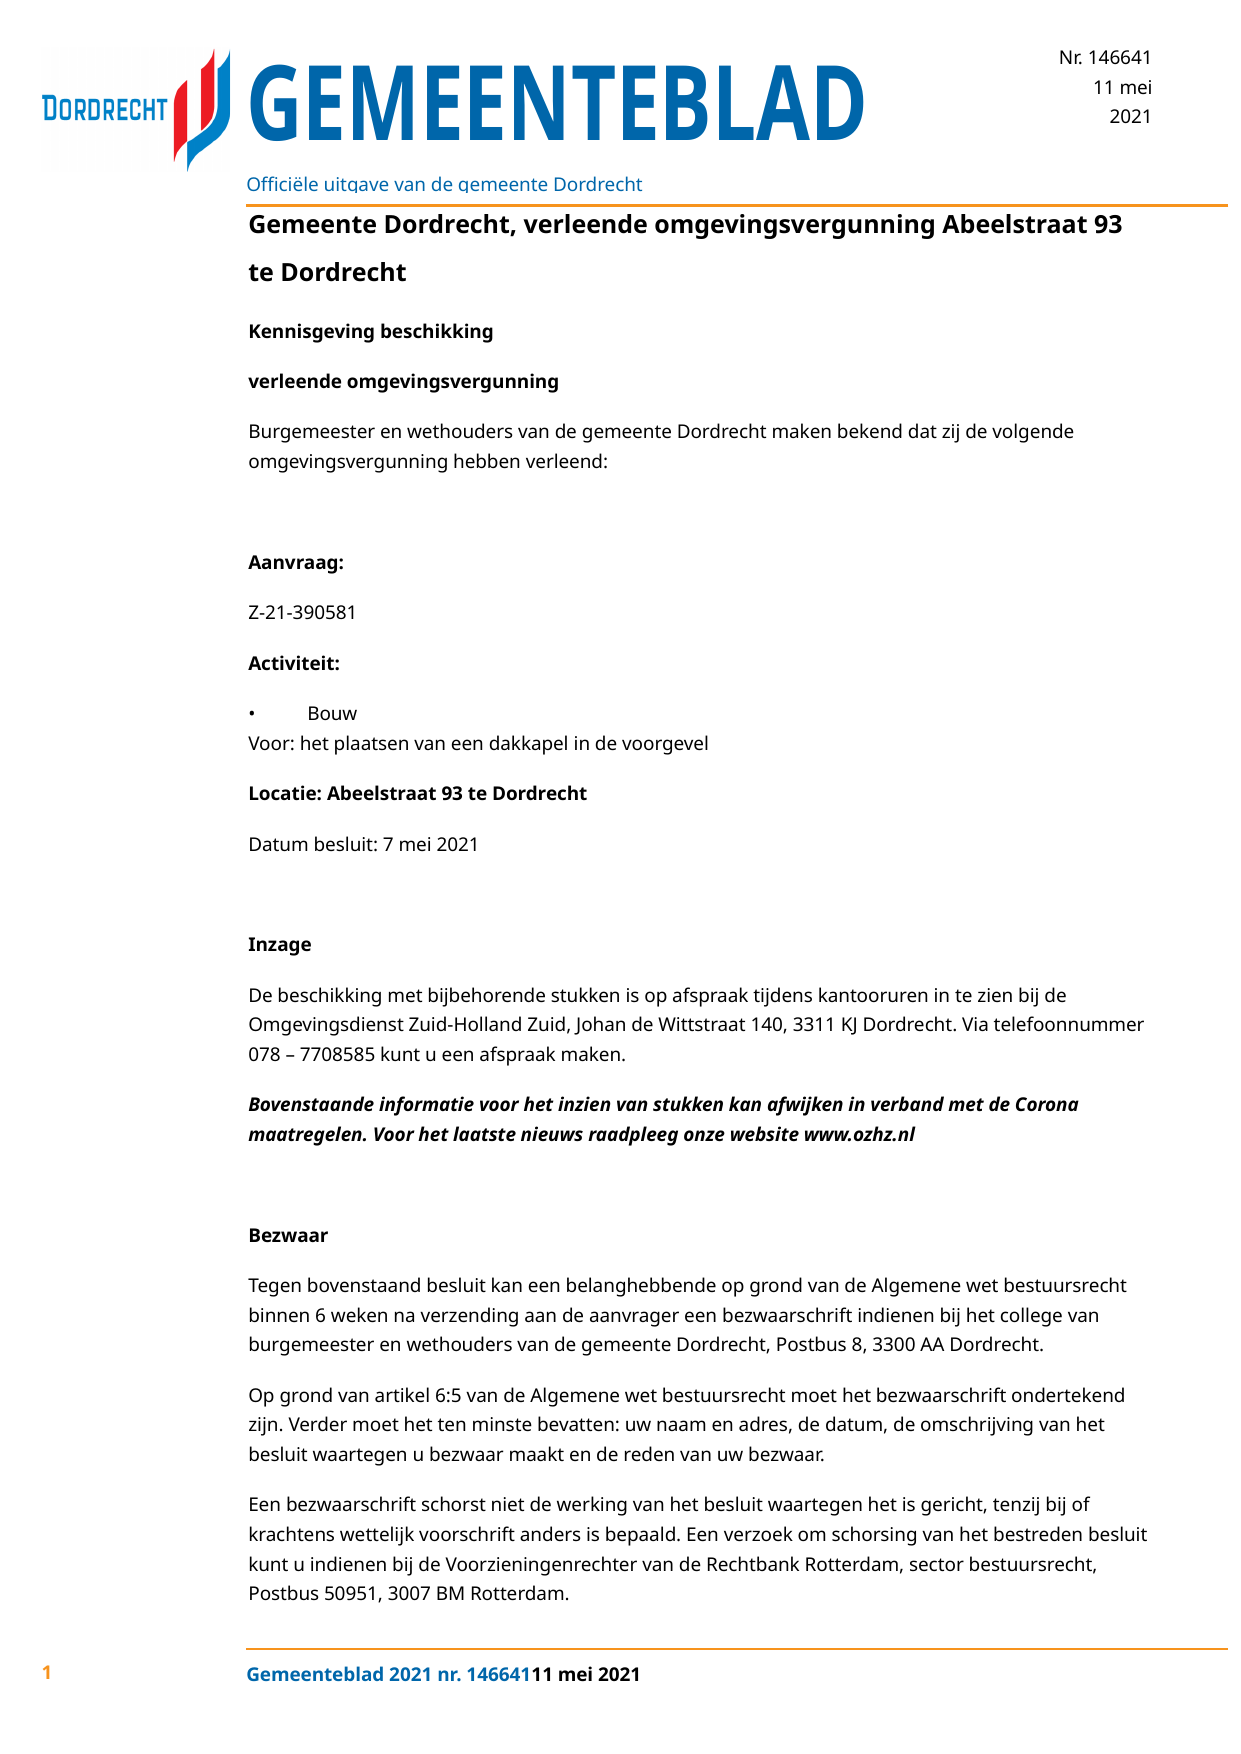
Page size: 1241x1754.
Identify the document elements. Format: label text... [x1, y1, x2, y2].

text verleende omgevingsvergunning [248, 368, 1152, 394]
text Een bezwaarschrift schorst niet de werking van het besluit waartegen het is gericht, tenzij bij of krachtens wettelijk voorschrift anders is bepaald. Een verzoek om schorsing van het bestreden besluit kunt u indienen bij de Voorzieningenrechter van de Rechtbank Rotterdam, sector bestuursrecht, Postbus 50951, 3007 BM Rotterdam. [248, 1492, 1152, 1606]
text Inzage [248, 932, 1152, 957]
text Kennisgeving beschikking [248, 318, 1152, 344]
picture [41, 47, 231, 172]
text Aanvraag: [248, 549, 1152, 575]
text Voor: het plaatsen van een dakkapel in de voorgevel [248, 730, 1152, 756]
text Locatie: Abeelstraat 93 te Dordrecht [248, 780, 1152, 806]
text De beschikking met bijbehorende stukken is op afspraak tijdens kantooruren in te zien bij de Omgevingsdienst Zuid-Holland Zuid, Johan de Wittstraat 140, 3311 KJ Dordrecht. Via telefoonnummer 078 – 7708585 kunt u een afspraak maken. [248, 982, 1152, 1067]
text Bezwaar [248, 1222, 1152, 1248]
text Op grond van artikel 6:5 van de Algemene wet bestuursrecht moet het bezwaarschrift ondertekend zijn. Verder moet het ten minste bevatten: uw naam en adres, de datum, de omschrijving van het besluit waartegen u bezwaar maakt en de reden van uw bezwaar. [248, 1382, 1152, 1467]
text Z-21-390581 [248, 599, 1152, 625]
text Datum besluit: 7 mei 2021 [248, 831, 1152, 857]
text Gemeente Dordrecht, verleende omgevingsvergunning Abeelstraat 93 te Dordrecht [248, 207, 1152, 288]
text Burgemeester en wethouders van de gemeente Dordrecht maken bekend dat zij de volgende omgevingsvergunning hebben verleend: [248, 419, 1152, 474]
list Bouw [248, 700, 1152, 726]
text Activiteit: [248, 650, 1152, 676]
text Bovenstaande informatie voor het inzien van stukken kan afwijken in verband met de Corona maatregelen. Voor het laatste nieuws raadpleeg onze website www.ozhz.nl [248, 1092, 1152, 1147]
text Tegen bovenstaand besluit kan een belanghebbende op grond van de Algemene wet bestuursrecht binnen 6 weken na verzending aan de aanvrager een bezwaarschrift indienen bij het college van burgemeester en wethouders van de gemeente Dordrecht, Postbus 8, 3300 AA Dordrecht. [248, 1272, 1152, 1357]
